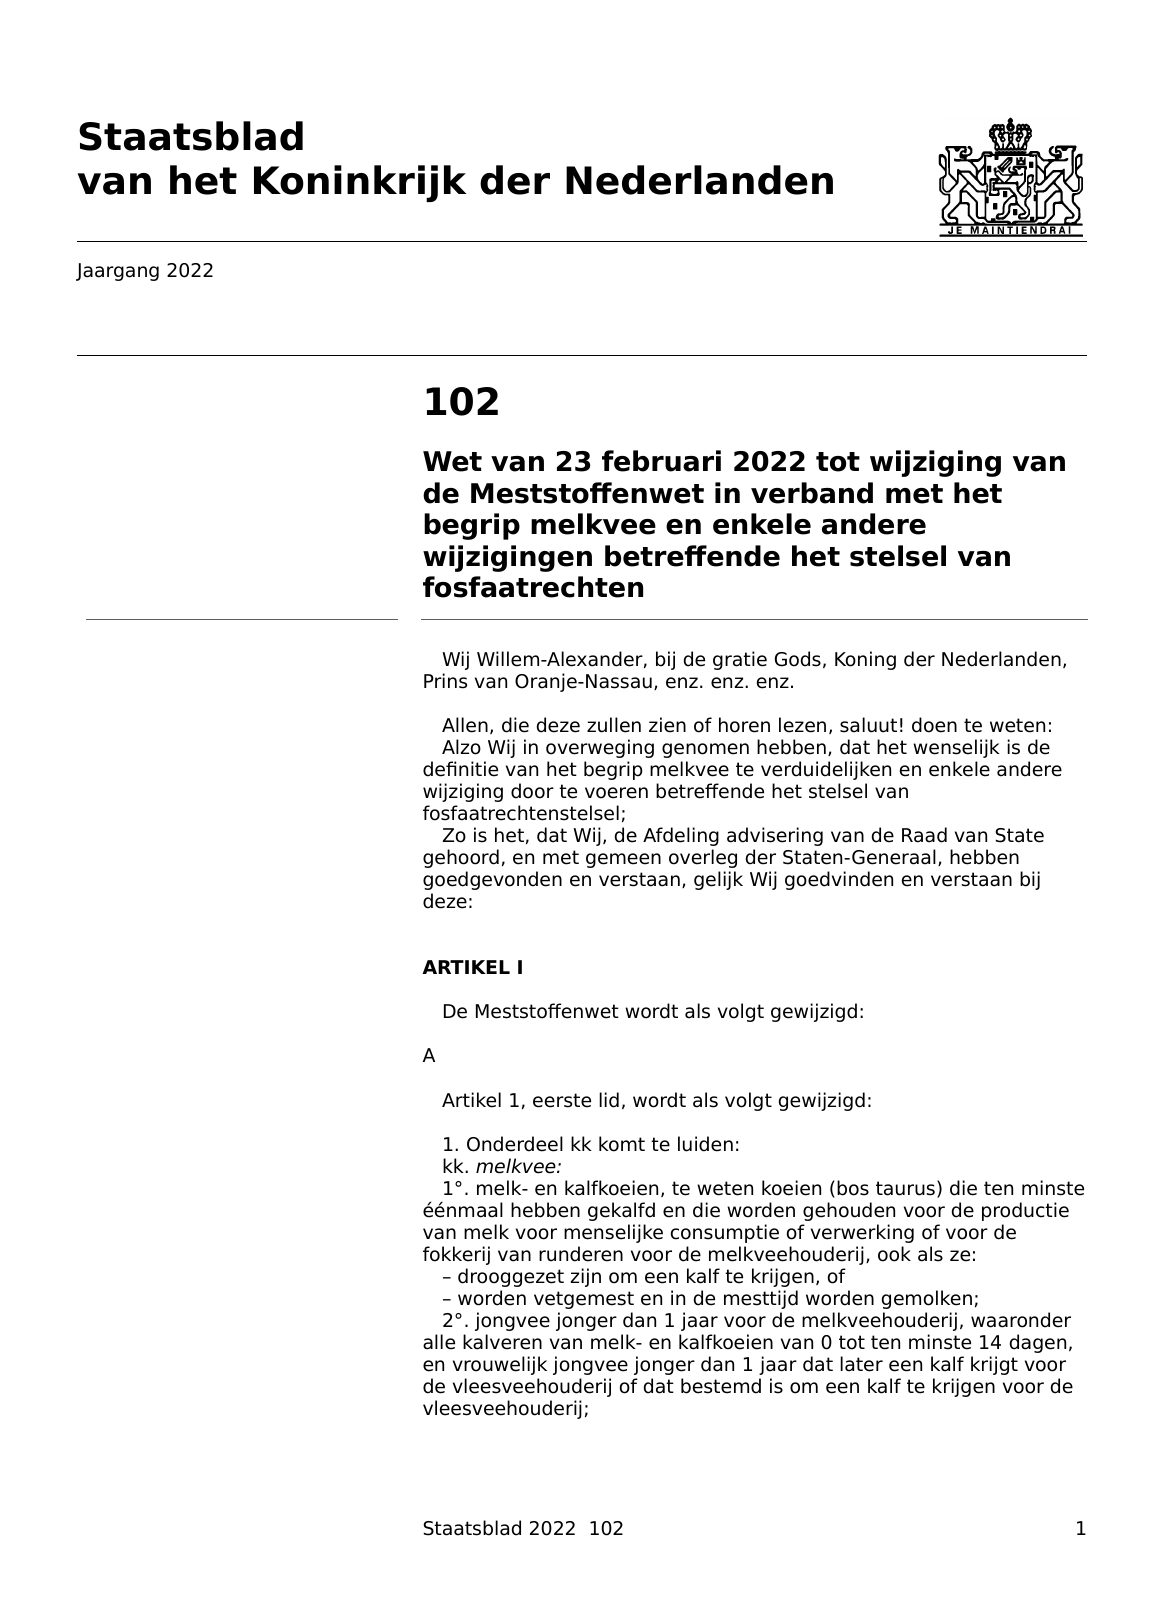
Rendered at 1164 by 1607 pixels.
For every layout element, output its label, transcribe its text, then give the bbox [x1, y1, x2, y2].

table_header [886, 100, 1087, 241]
text 1°. melk- en kalfkoeien, te weten koeien (bos taurus) die ten minste éénmaal hebben gekalfd en die worden gehouden voor de productie van melk voor menselijke consumptie of verwerking of voor de fokkerij van runderen voor de melkveehouderij, ook als ze: [422, 1178, 1087, 1266]
text 1. Onderdeel kk komt te luiden: [422, 1134, 1087, 1156]
text Artikel 1, eerste lid, wordt als volgt gewijzigd: [422, 1089, 1087, 1112]
text De Meststoffenwet wordt als volgt gewijzigd: [422, 1001, 1087, 1023]
text 2°. jongvee jonger dan 1 jaar voor de melkveehouderij, waaronder alle kalveren van melk- en kalfkoeien van 0 tot ten minste 14 dagen, en vrouwelijk jongvee jonger dan 1 jaar dat later een kalf krijgt voor de vleesveehouderij of dat bestemd is om een kalf te krijgen voor de vleesveehouderij; [422, 1309, 1087, 1419]
text Alzo Wij in overweging genomen hebben, dat het wenselijk is de definitie van het begrip melkvee te verduidelijken en enkele andere wijziging door te voeren betreffende het stelsel van fosfaatrechtenstelsel; [422, 737, 1087, 825]
text – drooggezet zijn om een kalf te krijgen, of [422, 1266, 1087, 1288]
text Allen, die deze zullen zien of horen lezen, saluut! doen te weten: [422, 715, 1087, 737]
text Zo is het, dat Wij, de Afdeling advisering van de Raad van State gehoord, en met gemeen overleg der Staten-Generaal, hebben goedgevonden en verstaan, gelijk Wij goedvinden en verstaan bij deze: [422, 825, 1087, 913]
table_cell Jaargang 2022 [77, 242, 1087, 355]
text – worden vetgemest en in de mesttijd worden gemolken; [422, 1288, 1087, 1309]
text Wij Willem-Alexander, bij de gratie Gods, Koning der Nederlanden, Prins van Oranje-Nassau, enz. enz. enz. [422, 649, 1087, 693]
text Wet van 23 februari 2022 tot wijziging van de Meststoffenwet in verband met het begrip melkvee en enkele andere wijzigingen betreffende het stelsel van fosfaatrechten [422, 447, 1087, 604]
subtitle ARTIKEL I [422, 957, 1087, 979]
text kk. melkvee: [422, 1156, 1087, 1178]
table_header Staatsblad van het Koninkrijk der Nederlanden [77, 100, 886, 241]
subtitle 102 [422, 381, 1087, 424]
text A [422, 1045, 1087, 1067]
picture [936, 115, 1087, 240]
